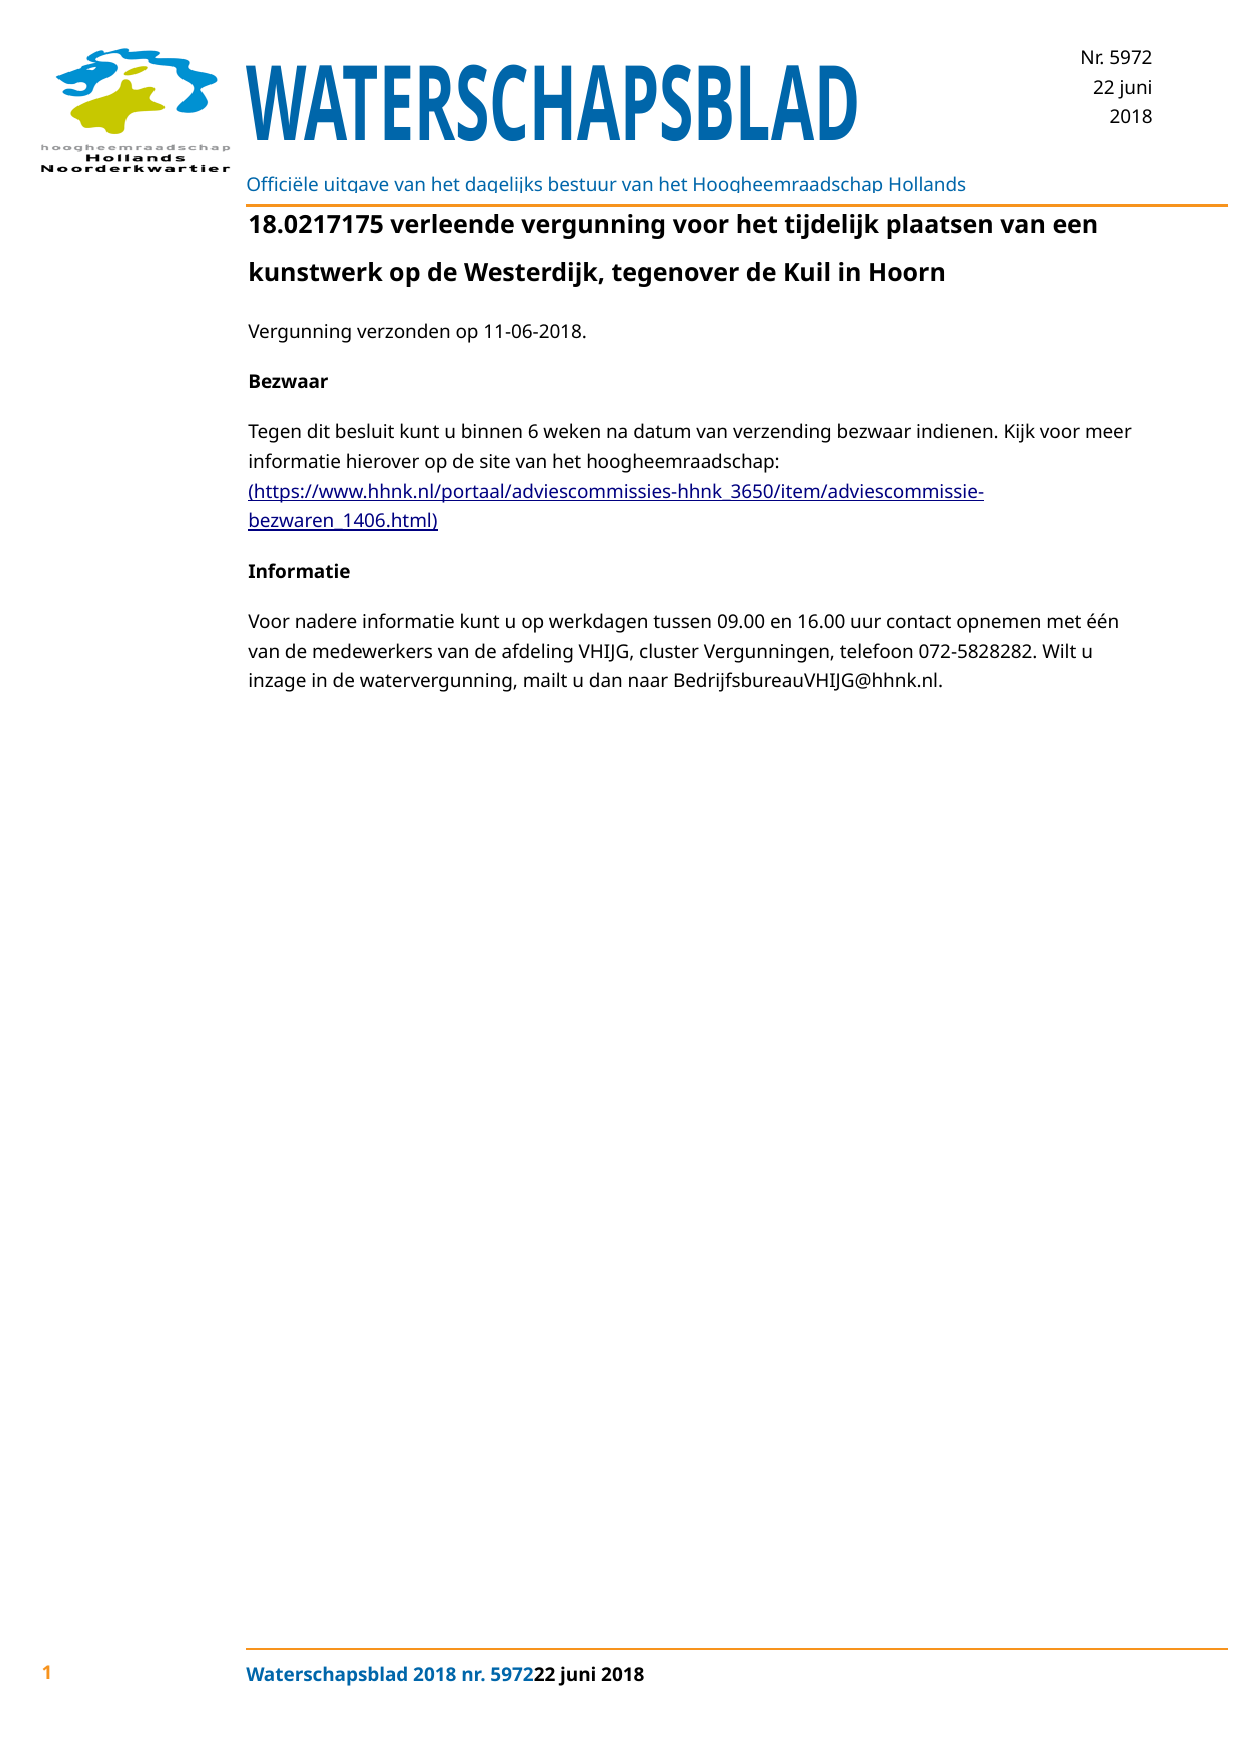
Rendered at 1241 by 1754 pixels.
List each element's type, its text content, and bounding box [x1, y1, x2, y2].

text Informatie [248, 558, 1152, 584]
picture [41, 47, 231, 172]
text Tegen dit besluit kunt u binnen 6 weken na datum van verzending bezwaar indienen. Kijk voor meer informatie hierover op de site van het hoogheemraadschap: (https://www.hhnk.nl/portaal/adviescommissies-hhnk_3650/item/adviescommissie-bezwaren_1406.html) [248, 419, 1152, 533]
text Voor nadere informatie kunt u op werkdagen tussen 09.00 en 16.00 uur contact opnemen met één van de medewerkers van de afdeling VHIJG, cluster Vergunningen, telefoon 072-5828282. Wilt u inzage in de watervergunning, mailt u dan naar BedrijfsbureauVHIJG@hhnk.nl. [248, 608, 1152, 693]
text 18.0217175 verleende vergunning voor het tijdelijk plaatsen van een kunstwerk op de Westerdijk, tegenover de Kuil in Hoorn [248, 207, 1152, 288]
text Bezwaar [248, 368, 1152, 394]
text Vergunning verzonden op 11-06-2018. [248, 318, 1152, 344]
